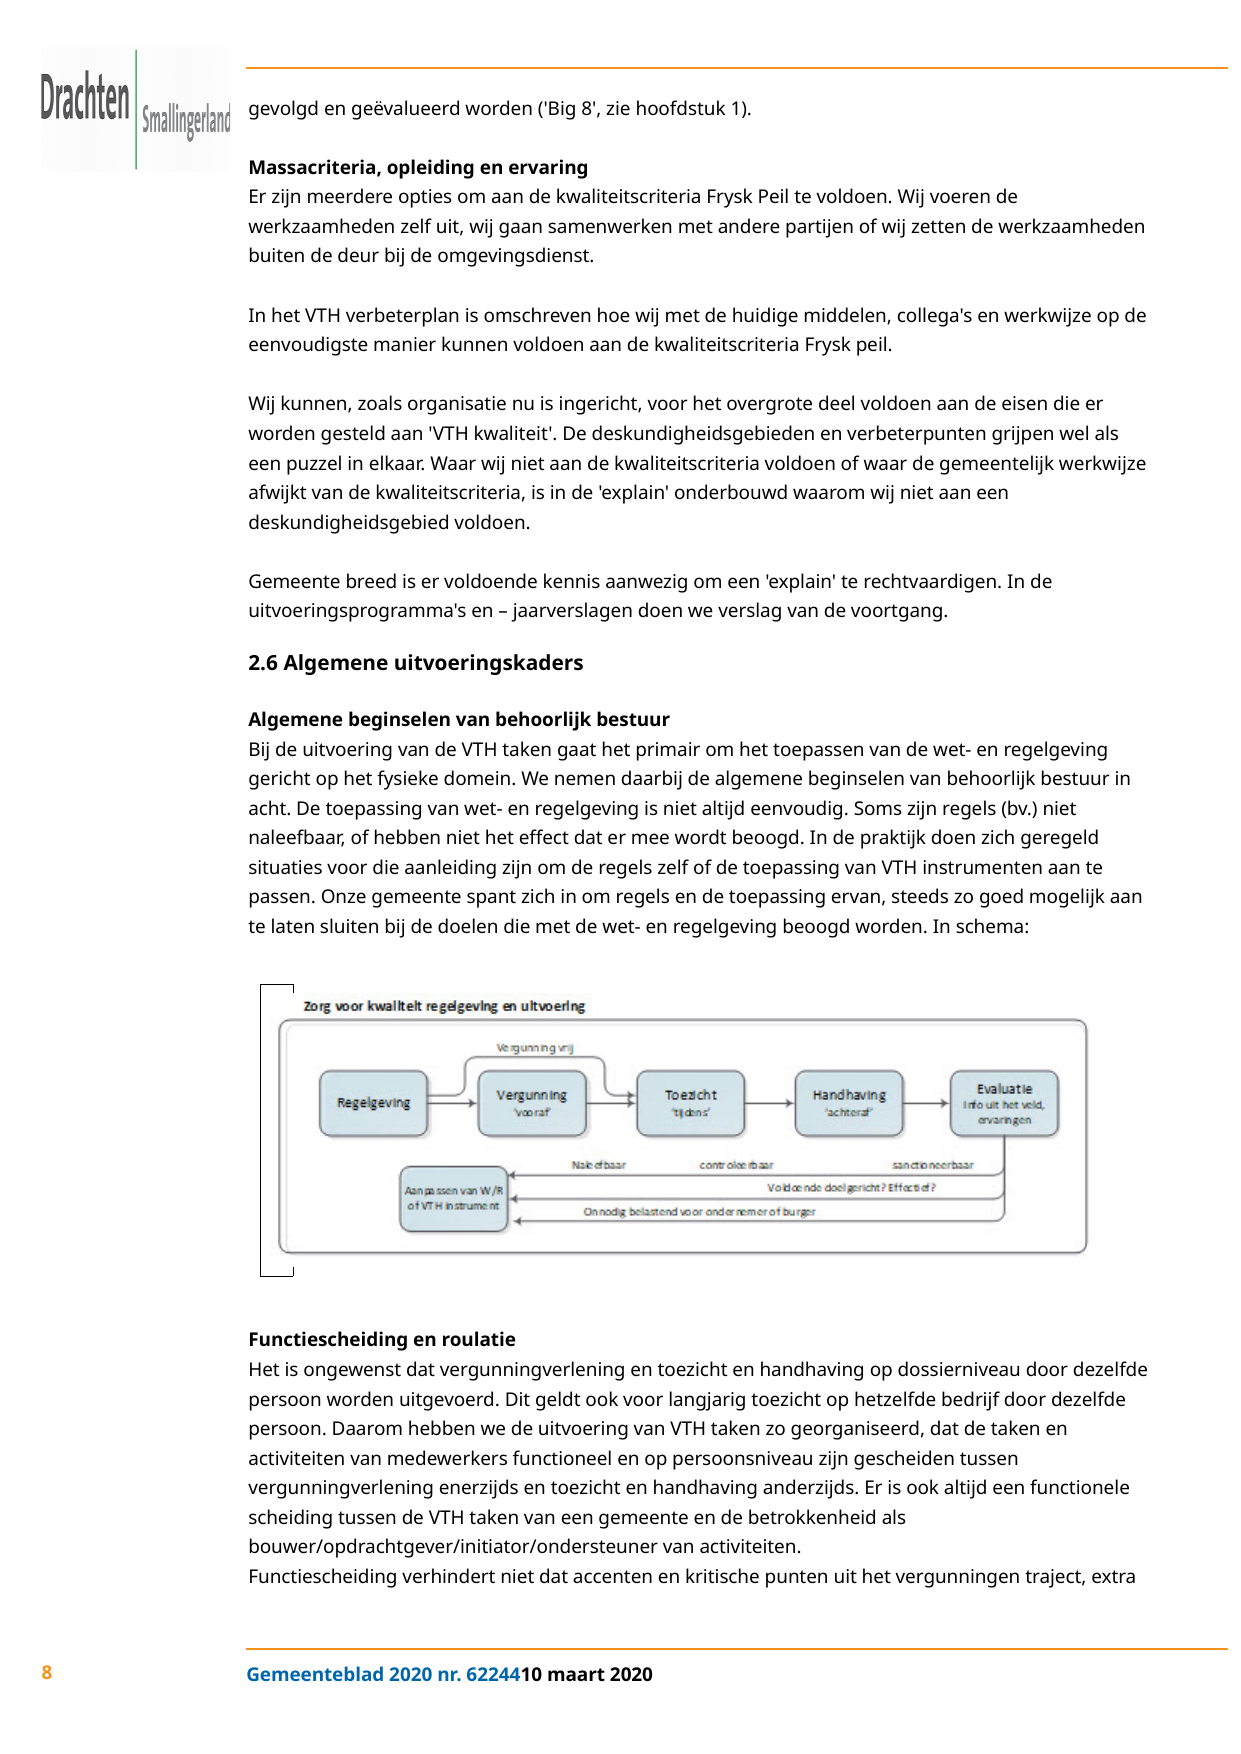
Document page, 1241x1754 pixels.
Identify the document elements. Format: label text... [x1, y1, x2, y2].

text Algemene beginselen van behoorlijk bestuur [248, 706, 1152, 732]
text Functiescheiding en roulatie [248, 1327, 1152, 1352]
picture [268, 993, 1096, 1267]
text In het VTH verbeterplan is omschreven hoe wij met de huidige middelen, collega's en werkwijze op de eenvoudigste manier kunnen voldoen aan de kwaliteitscriteria Frysk peil. [248, 302, 1152, 357]
text Het is ongewenst dat vergunningverlening en toezicht en handhaving op dossierniveau door dezelfde persoon worden uitgevoerd. Dit geldt ook voor langjarig toezicht op hetzelfde bedrijf door dezelfde persoon. Daarom hebben we de uitvoering van VTH taken zo georganiseerd, dat de taken en activiteiten van medewerkers functioneel en op persoonsniveau zijn gescheiden tussen vergunningverlening enerzijds en toezicht en handhaving anderzijds. Er is ook altijd een functionele scheiding tussen de VTH taken van een gemeente en de betrokkenheid als bouwer/opdrachtgever/initiator/ondersteuner van activiteiten. [248, 1356, 1152, 1559]
text Wij kunnen, zoals organisatie nu is ingericht, voor het overgrote deel voldoen aan de eisen die er worden gesteld aan 'VTH kwaliteit'. De deskundigheidsgebieden en verbeterpunten grijpen wel als een puzzel in elkaar. Waar wij niet aan de kwaliteitscriteria voldoen of waar de gemeentelijk werkwijze afwijkt van de kwaliteitscriteria, is in de 'explain' onderbouwd waarom wij niet aan een deskundigheidsgebied voldoen. [248, 391, 1152, 535]
picture [41, 47, 231, 172]
text gevolgd en geëvalueerd worden ('Big 8', zie hoofdstuk 1). [248, 95, 1152, 121]
text Er zijn meerdere opties om aan de kwaliteitscriteria Frysk Peil te voldoen. Wij voeren de werkzaamheden zelf uit, wij gaan samenwerken met andere partijen of wij zetten de werkzaamheden buiten de deur bij de omgevingsdienst. [248, 183, 1152, 268]
text 2.6 Algemene uitvoeringskaders [248, 648, 1152, 677]
text Bij de uitvoering van de VTH taken gaat het primair om het toepassen van de wet- en regelgeving gericht op het fysieke domein. We nemen daarbij de algemene beginselen van behoorlijk bestuur in acht. De toepassing van wet- en regelgeving is niet altijd eenvoudig. Soms zijn regels (bv.) niet naleefbaar, of hebben niet het effect dat er mee wordt beoogd. In de praktijk doen zich geregeld situaties voor die aanleiding zijn om de regels zelf of de toepassing van VTH instrumenten aan te passen. Onze gemeente spant zich in om regels en de toepassing ervan, steeds zo goed mogelijk aan te laten sluiten bij de doelen die met de wet- en regelgeving beoogd worden. In schema: [248, 736, 1152, 939]
text Functiescheiding verhindert niet dat accenten en kritische punten uit het vergunningen traject, extra [248, 1563, 1152, 1589]
text Massacriteria, opleiding en ervaring [248, 154, 1152, 180]
text Gemeente breed is er voldoende kennis aanwezig om een 'explain' te rechtvaardigen. In de uitvoeringsprogramma's en – jaarverslagen doen we verslag van de voortgang. [248, 568, 1152, 623]
